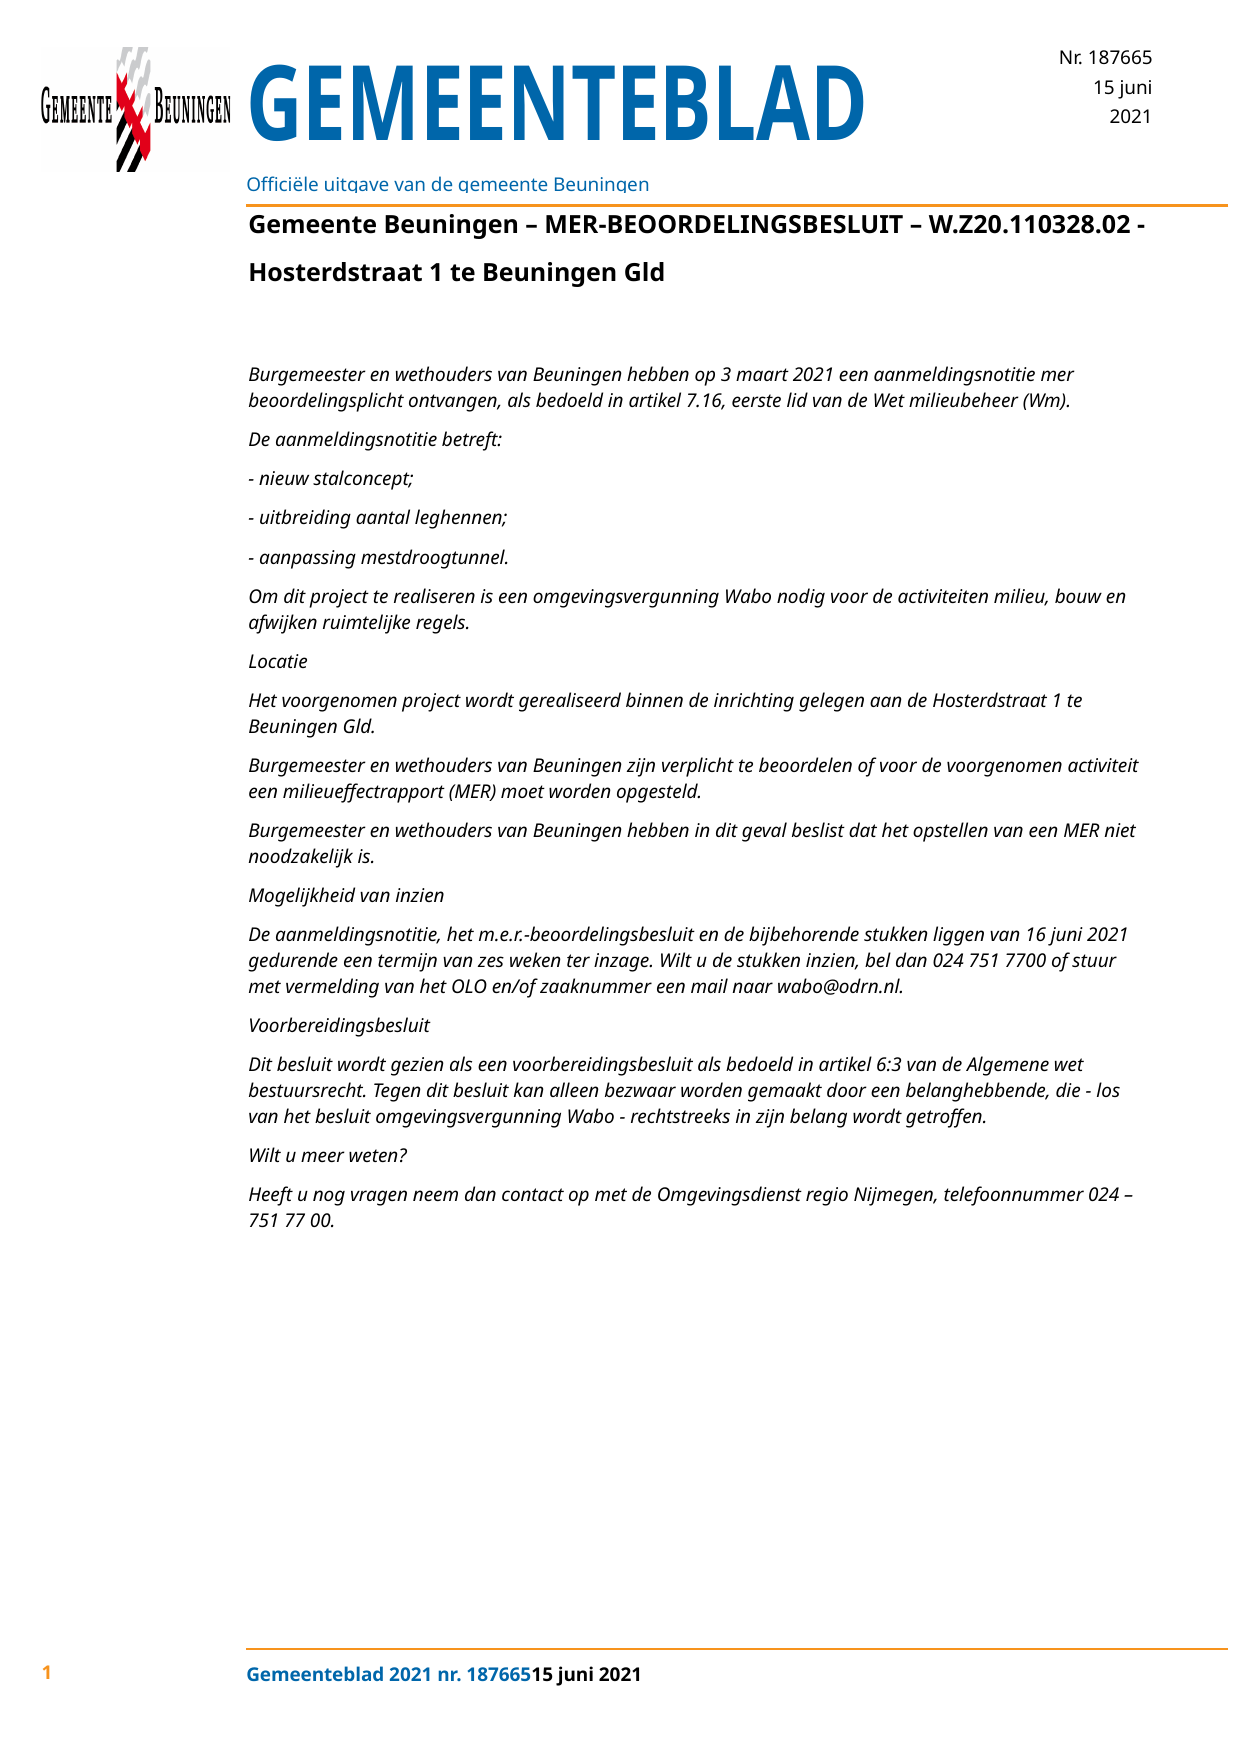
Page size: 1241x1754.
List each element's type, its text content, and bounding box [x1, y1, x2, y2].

text Voorbereidingsbesluit [248, 1012, 1152, 1038]
text Het voorgenomen project wordt gerealiseerd binnen de inrichting gelegen aan de Hosterdstraat 1 te Beuningen Gld. [248, 687, 1152, 739]
text Burgemeester en wethouders van Beuningen zijn verplicht te beoordelen of voor de voorgenomen activiteit een milieueffectrapport (MER) moet worden opgesteld. [248, 752, 1152, 804]
picture [41, 47, 231, 172]
text - uitbreiding aantal leghennen; [248, 504, 1152, 530]
text Mogelijkheid van inzien [248, 882, 1152, 908]
text - aanpassing mestdroogtunnel. [248, 544, 1152, 569]
text Locatie [248, 648, 1152, 674]
text Burgemeester en wethouders van Beuningen hebben in dit geval beslist dat het opstellen van een MER niet noodzakelijk is. [248, 817, 1152, 869]
text Om dit project te realiseren is een omgevingsvergunning Wabo nodig voor de activiteiten milieu, bouw en afwijken ruimtelijke regels. [248, 583, 1152, 634]
text Heeft u nog vragen neem dan contact op met de Omgevingsdienst regio Nijmegen, telefoonnummer 024 – 751 77 00. [248, 1182, 1152, 1233]
text De aanmeldingsnotitie, het m.e.r.-beoordelingsbesluit en de bijbehorende stukken liggen van 16 juni 2021 gedurende een termijn van zes weken ter inzage. Wilt u de stukken inzien, bel dan 024 751 7700 of stuur met vermelding van het OLO en/of zaaknummer een mail naar wabo@odrn.nl. [248, 922, 1152, 999]
text - nieuw stalconcept; [248, 465, 1152, 491]
text Gemeente Beuningen – MER-BEOORDELINGSBESLUIT – W.Z20.110328.02 - Hosterdstraat 1 te Beuningen Gld [248, 207, 1152, 288]
text Dit besluit wordt gezien als een voorbereidingsbesluit als bedoeld in artikel 6:3 van de Algemene wet bestuursrecht. Tegen dit besluit kan alleen bezwaar worden gemaakt door een belanghebbende, die - los van het besluit omgevingsvergunning Wabo - rechtstreeks in zijn belang wordt getroffen. [248, 1052, 1152, 1129]
text De aanmeldingsnotitie betreft: [248, 426, 1152, 452]
text Wilt u meer weten? [248, 1142, 1152, 1168]
text Burgemeester en wethouders van Beuningen hebben op 3 maart 2021 een aanmeldingsnotitie mer beoordelingsplicht ontvangen, als bedoeld in artikel 7.16, eerste lid van de Wet milieubeheer (Wm). [248, 361, 1152, 412]
